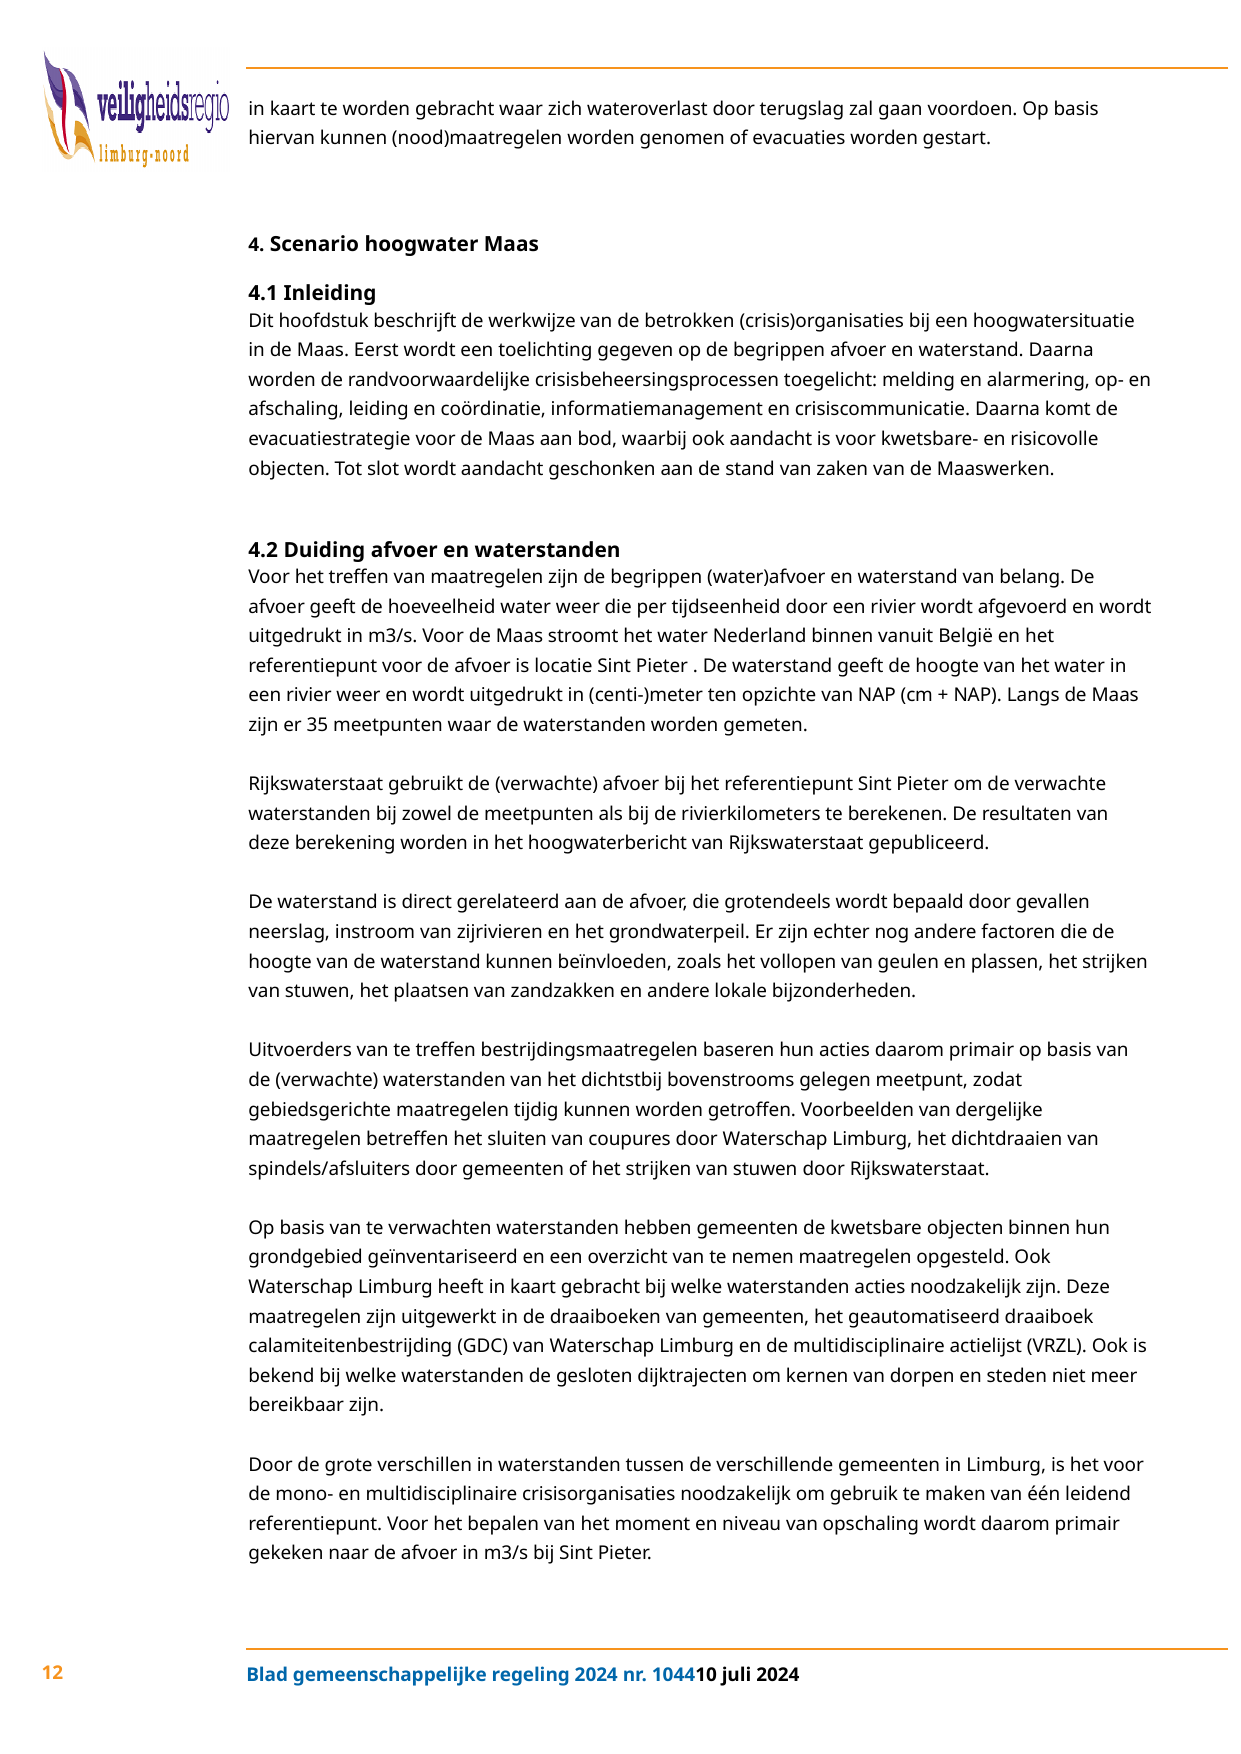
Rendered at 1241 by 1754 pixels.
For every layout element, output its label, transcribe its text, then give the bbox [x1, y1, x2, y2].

text Voor het treffen van maatregelen zijn de begrippen (water)afvoer en waterstand van belang. De afvoer geeft de hoeveelheid water weer die per tijdseenheid door een rivier wordt afgevoerd en wordt uitgedrukt in m3/s. Voor de Maas stroomt het water Nederland binnen vanuit België en het referentiepunt voor de afvoer is locatie Sint Pieter . De waterstand geeft de hoogte van het water in een rivier weer en wordt uitgedrukt in (centi-)meter ten opzichte van NAP (cm + NAP). Langs de Maas zijn er 35 meetpunten waar de waterstanden worden gemeten. [248, 563, 1152, 737]
text De waterstand is direct gerelateerd aan de afvoer, die grotendeels wordt bepaald door gevallen neerslag, instroom van zijrivieren en het grondwaterpeil. Er zijn echter nog andere factoren die de hoogte van de waterstand kunnen beïnvloeden, zoals het vollopen van geulen en plassen, het strijken van stuwen, het plaatsen van zandzakken en andere lokale bijzonderheden. [248, 889, 1152, 1003]
text Rijkswaterstaat gebruikt de (verwachte) afvoer bij het referentiepunt Sint Pieter om de verwachte waterstanden bij zowel de meetpunten als bij de rivierkilometers te berekenen. De resultaten van deze berekening worden in het hoogwaterbericht van Rijkswaterstaat gepubliceerd. [248, 770, 1152, 855]
text 4.1 Inleiding [248, 278, 1152, 307]
text Uitvoerders van te treffen bestrijdingsmaatregelen baseren hun acties daarom primair op basis van de (verwachte) waterstanden van het dichtstbij bovenstrooms gelegen meetpunt, zodat gebiedsgerichte maatregelen tijdig kunnen worden getroffen. Voorbeelden van dergelijke maatregelen betreffen het sluiten van coupures door Waterschap Limburg, het dichtdraaien van spindels/afsluiters door gemeenten of het strijken van stuwen door Rijkswaterstaat. [248, 1037, 1152, 1181]
picture [41, 47, 231, 172]
text Door de grote verschillen in waterstanden tussen de verschillende gemeenten in Limburg, is het voor de mono- en multidisciplinaire crisisorganisaties noodzakelijk om gebruik te maken van één leidend referentiepunt. Voor het bepalen van het moment en niveau van opschaling wordt daarom primair gekeken naar de afvoer in m3/s bij Sint Pieter. [248, 1451, 1152, 1565]
text 4.2 Duiding afvoer en waterstanden [248, 535, 1152, 563]
text Dit hoofdstuk beschrijft de werkwijze van de betrokken (crisis)organisaties bij een hoogwatersituatie in de Maas. Eerst wordt een toelichting gegeven op de begrippen afvoer en waterstand. Daarna worden de randvoorwaardelijke crisisbeheersingsprocessen toegelicht: melding en alarmering, op- en afschaling, leiding en coördinatie, informatiemanagement en crisiscommunicatie. Daarna komt de evacuatiestrategie voor de Maas aan bod, waarbij ook aandacht is voor kwetsbare- en risicovolle objecten. Tot slot wordt aandacht geschonken aan de stand van zaken van de Maaswerken. [248, 307, 1152, 481]
text 4. Scenario hoogwater Maas [248, 229, 1152, 258]
text in kaart te worden gebracht waar zich wateroverlast door terugslag zal gaan voordoen. Op basis hiervan kunnen (nood)maatregelen worden genomen of evacuaties worden gestart. [248, 95, 1152, 150]
text Op basis van te verwachten waterstanden hebben gemeenten de kwetsbare objecten binnen hun grondgebied geïnventariseerd en een overzicht van te nemen maatregelen opgesteld. Ook Waterschap Limburg heeft in kaart gebracht bij welke waterstanden acties noodzakelijk zijn. Deze maatregelen zijn uitgewerkt in de draaiboeken van gemeenten, het geautomatiseerd draaiboek calamiteitenbestrijding (GDC) van Waterschap Limburg en de multidisciplinaire actielijst (VRZL). Ook is bekend bij welke waterstanden de gesloten dijktrajecten om kernen van dorpen en steden niet meer bereikbaar zijn. [248, 1214, 1152, 1417]
